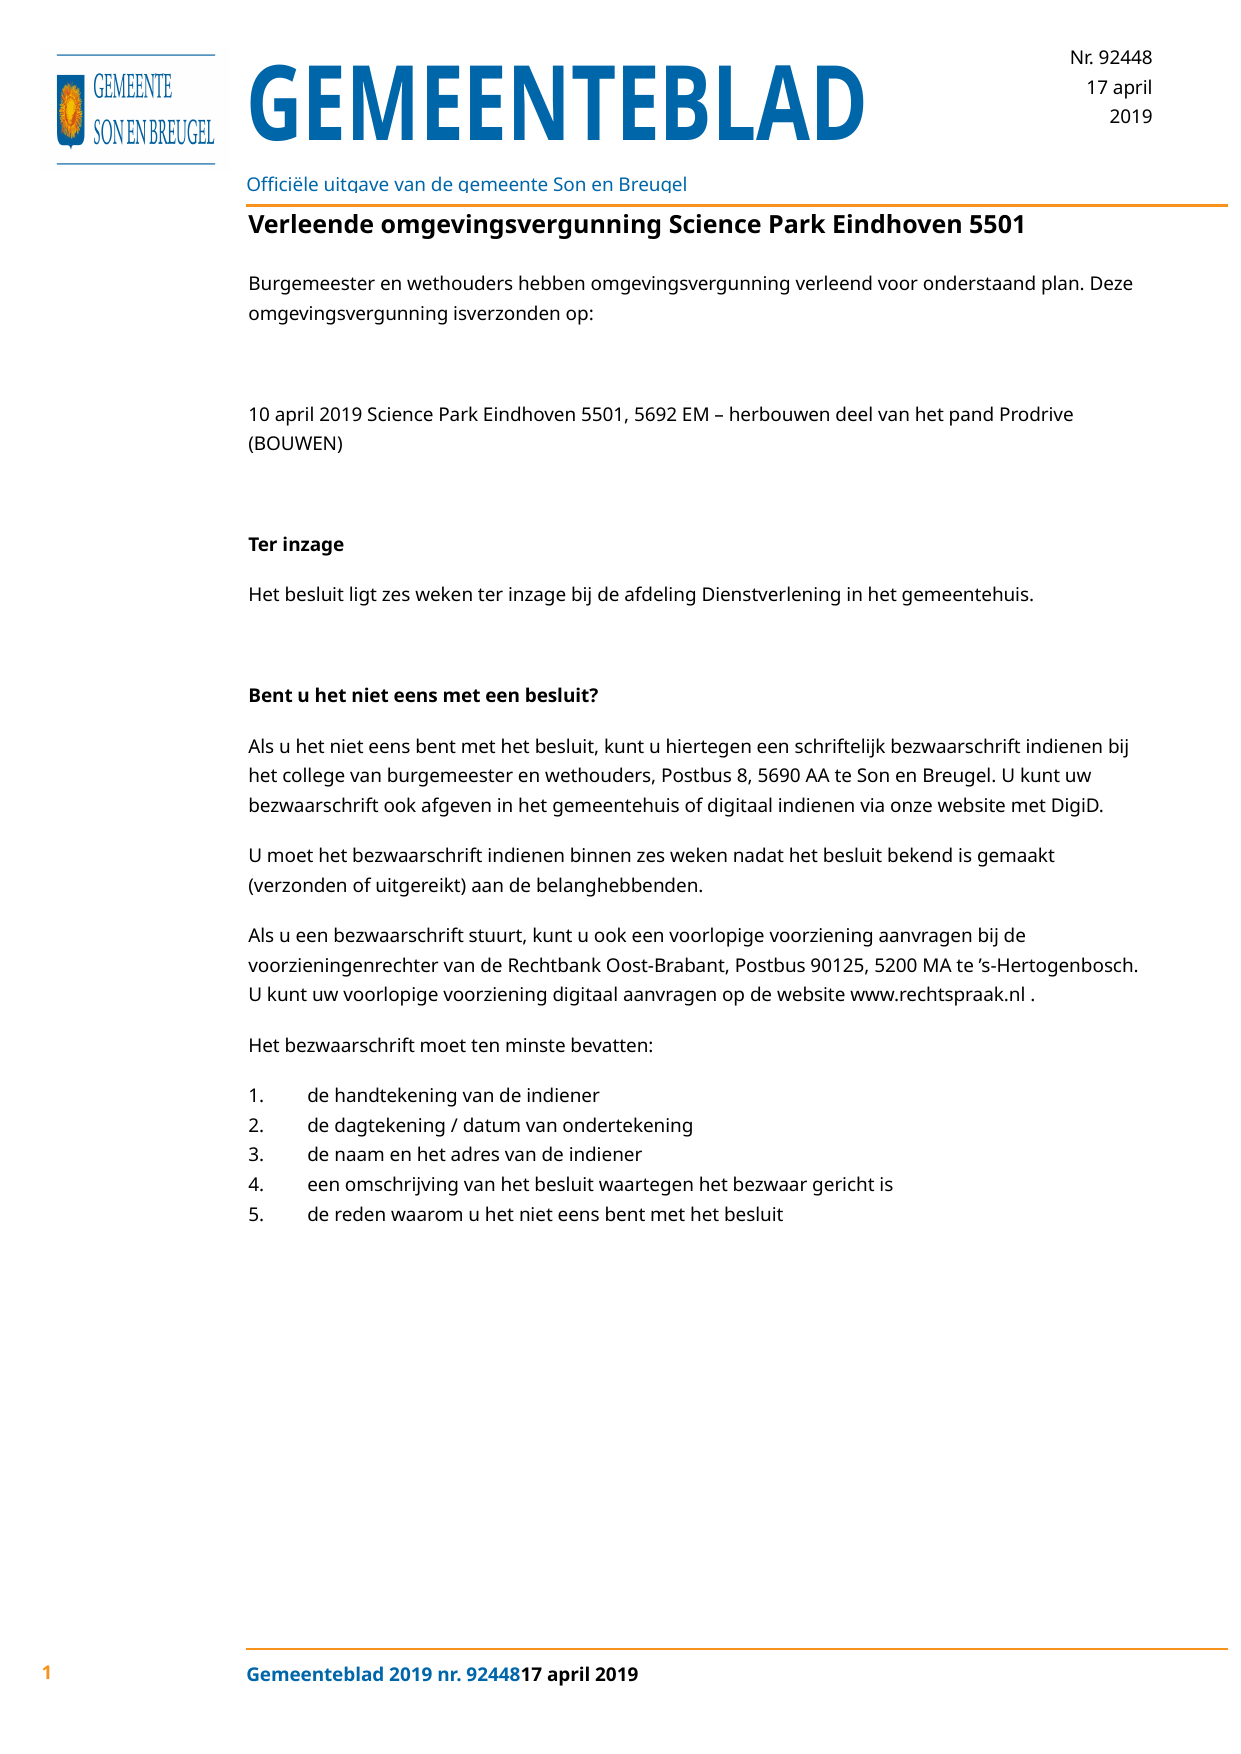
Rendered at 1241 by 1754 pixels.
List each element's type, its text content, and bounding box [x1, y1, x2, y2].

text Ter inzage [248, 531, 1152, 557]
text Burgemeester en wethouders hebben omgevingsvergunning verleend voor onderstaand plan. Deze omgevingsvergunning isverzonden op: [248, 270, 1152, 326]
list een omschrijving van het besluit waartegen het bezwaar gericht is [248, 1171, 1152, 1197]
text Het bezwaarschrift moet ten minste bevatten: [248, 1032, 1152, 1058]
text U moet het bezwaarschrift indienen binnen zes weken nadat het besluit bekend is gemaakt (verzonden of uitgereikt) aan de belanghebbenden. [248, 842, 1152, 898]
list de naam en het adres van de indiener [248, 1142, 1152, 1167]
text Als u het niet eens bent met het besluit, kunt u hiertegen een schriftelijk bezwaarschrift indienen bij het college van burgemeester en wethouders, Postbus 8, 5690 AA te Son en Breugel. U kunt uw bezwaarschrift ook afgeven in het gemeentehuis of digitaal indienen via onze website met DigiD. [248, 733, 1152, 818]
list de dagtekening / datum van ondertekening [248, 1112, 1152, 1138]
list de reden waarom u het niet eens bent met het besluit [248, 1201, 1152, 1226]
list de handtekening van de indiener [248, 1082, 1152, 1108]
text Het besluit ligt zes weken ter inzage bij de afdeling Dienstverlening in het gemeentehuis. [248, 582, 1152, 607]
text Verleende omgevingsvergunning Science Park Eindhoven 5501 [248, 207, 1152, 241]
text Bent u het niet eens met een besluit? [248, 682, 1152, 708]
text 10 april 2019 Science Park Eindhoven 5501, 5692 EM – herbouwen deel van het pand Prodrive (BOUWEN) [248, 401, 1152, 456]
text Als u een bezwaarschrift stuurt, kunt u ook een voorlopige voorziening aanvragen bij de voorzieningenrechter van de Rechtbank Oost-Brabant, Postbus 90125, 5200 MA te ’s-Hertogenbosch. U kunt uw voorlopige voorziening digitaal aanvragen op de website www.rechtspraak.nl . [248, 922, 1152, 1007]
picture [41, 47, 231, 172]
